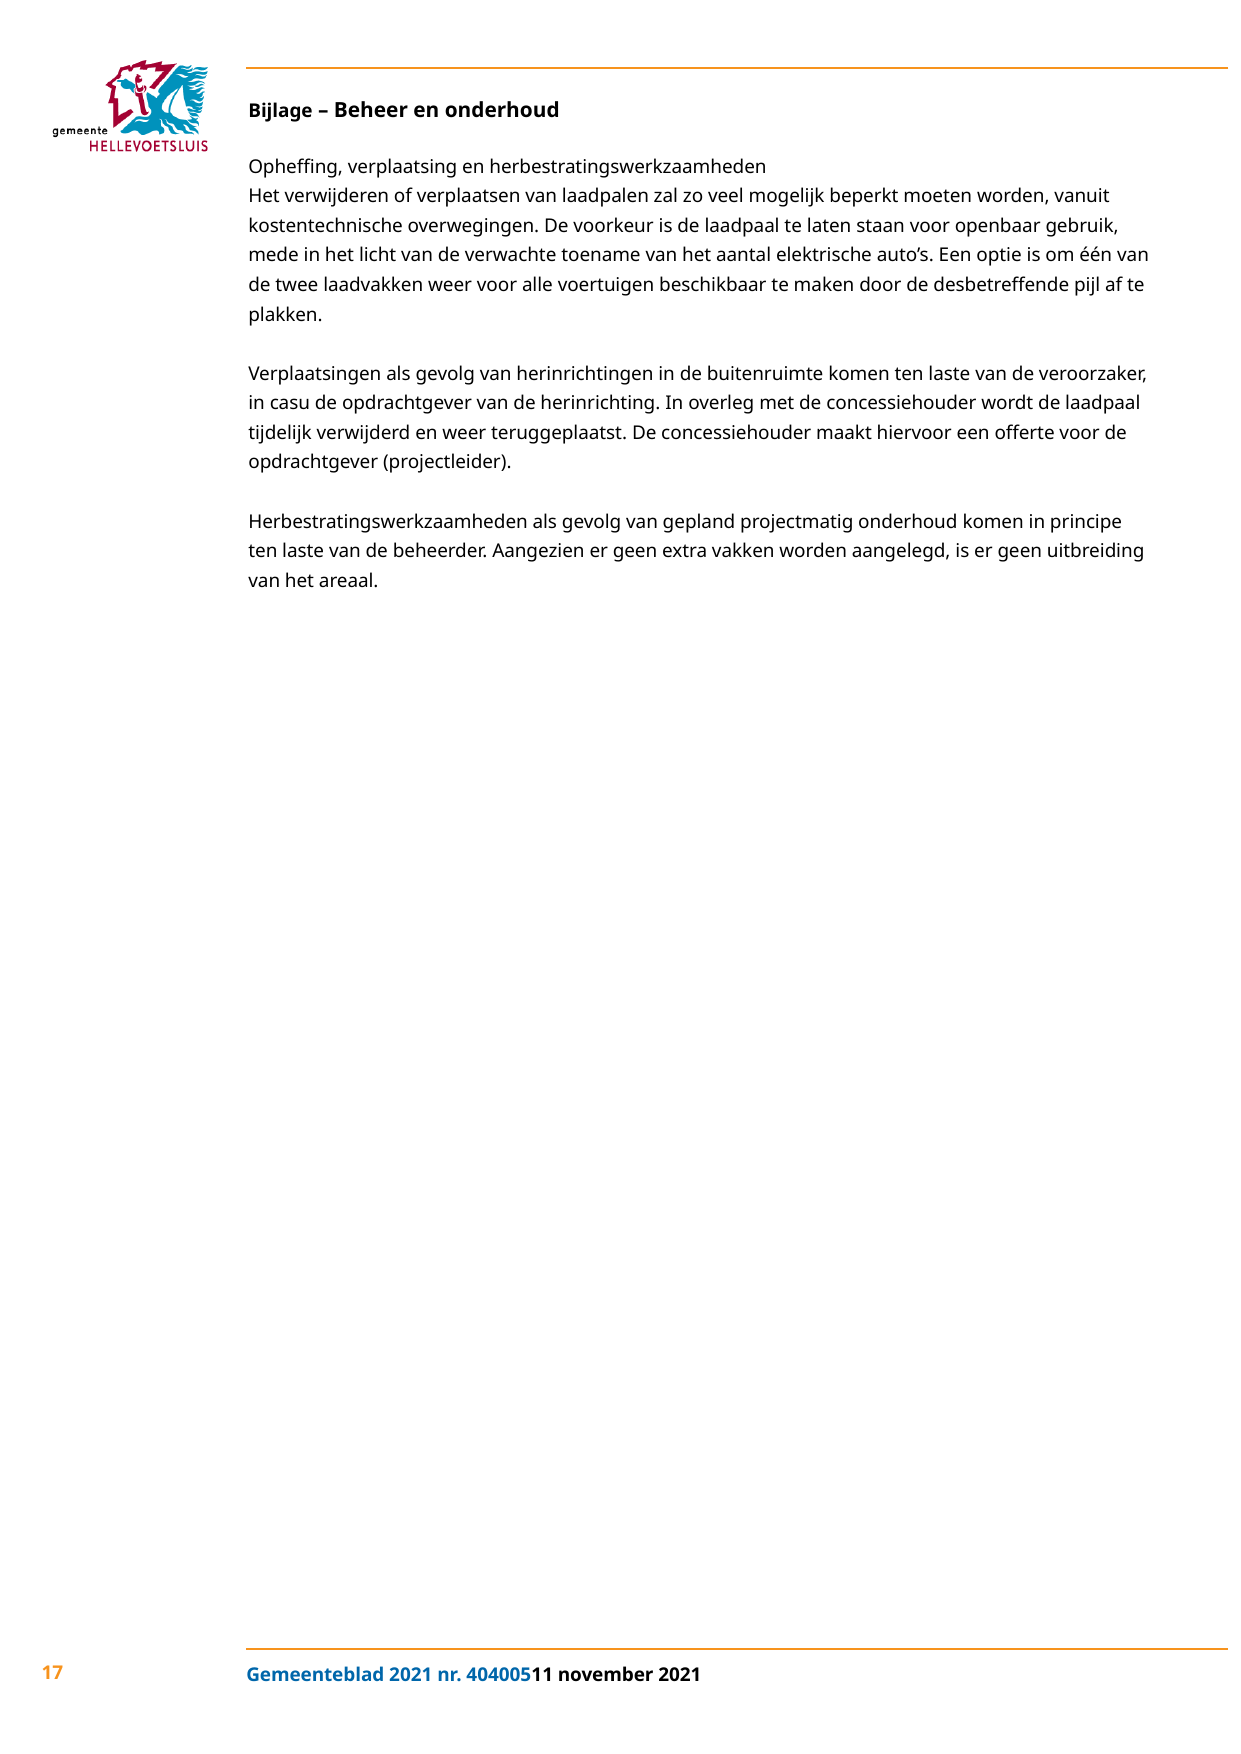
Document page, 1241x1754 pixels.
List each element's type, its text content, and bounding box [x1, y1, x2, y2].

text Verplaatsingen als gevolg van herinrichtingen in de buitenruimte komen ten laste van de veroorzaker, in casu de opdrachtgever van de herinrichting. In overleg met de concessiehouder wordt de laadpaal tijdelijk verwijderd en weer teruggeplaatst. De concessiehouder maakt hiervoor een offerte voor de opdrachtgever (projectleider). [248, 360, 1152, 474]
text Het verwijderen of verplaatsen van laadpalen zal zo veel mogelijk beperkt moeten worden, vanuit kostentechnische overwegingen. De voorkeur is de laadpaal te laten staan voor openbaar gebruik, mede in het licht van de verwachte toename van het aantal elektrische auto’s. Een optie is om één van de twee laadvakken weer voor alle voertuigen beschikbaar te maken door de desbetreffende pijl af te plakken. [248, 182, 1152, 327]
text Bijlage – Beheer en onderhoud [248, 95, 1152, 123]
text Herbestratingswerkzaamheden als gevolg van gepland projectmatig onderhoud komen in principe ten laste van de beheerder. Aangezien er geen extra vakken worden aangelegd, is er geen uitbreiding van het areaal. [248, 508, 1152, 593]
picture [41, 47, 231, 172]
text Opheffing, verplaatsing en herbestratingswerkzaamheden [248, 153, 1152, 179]
